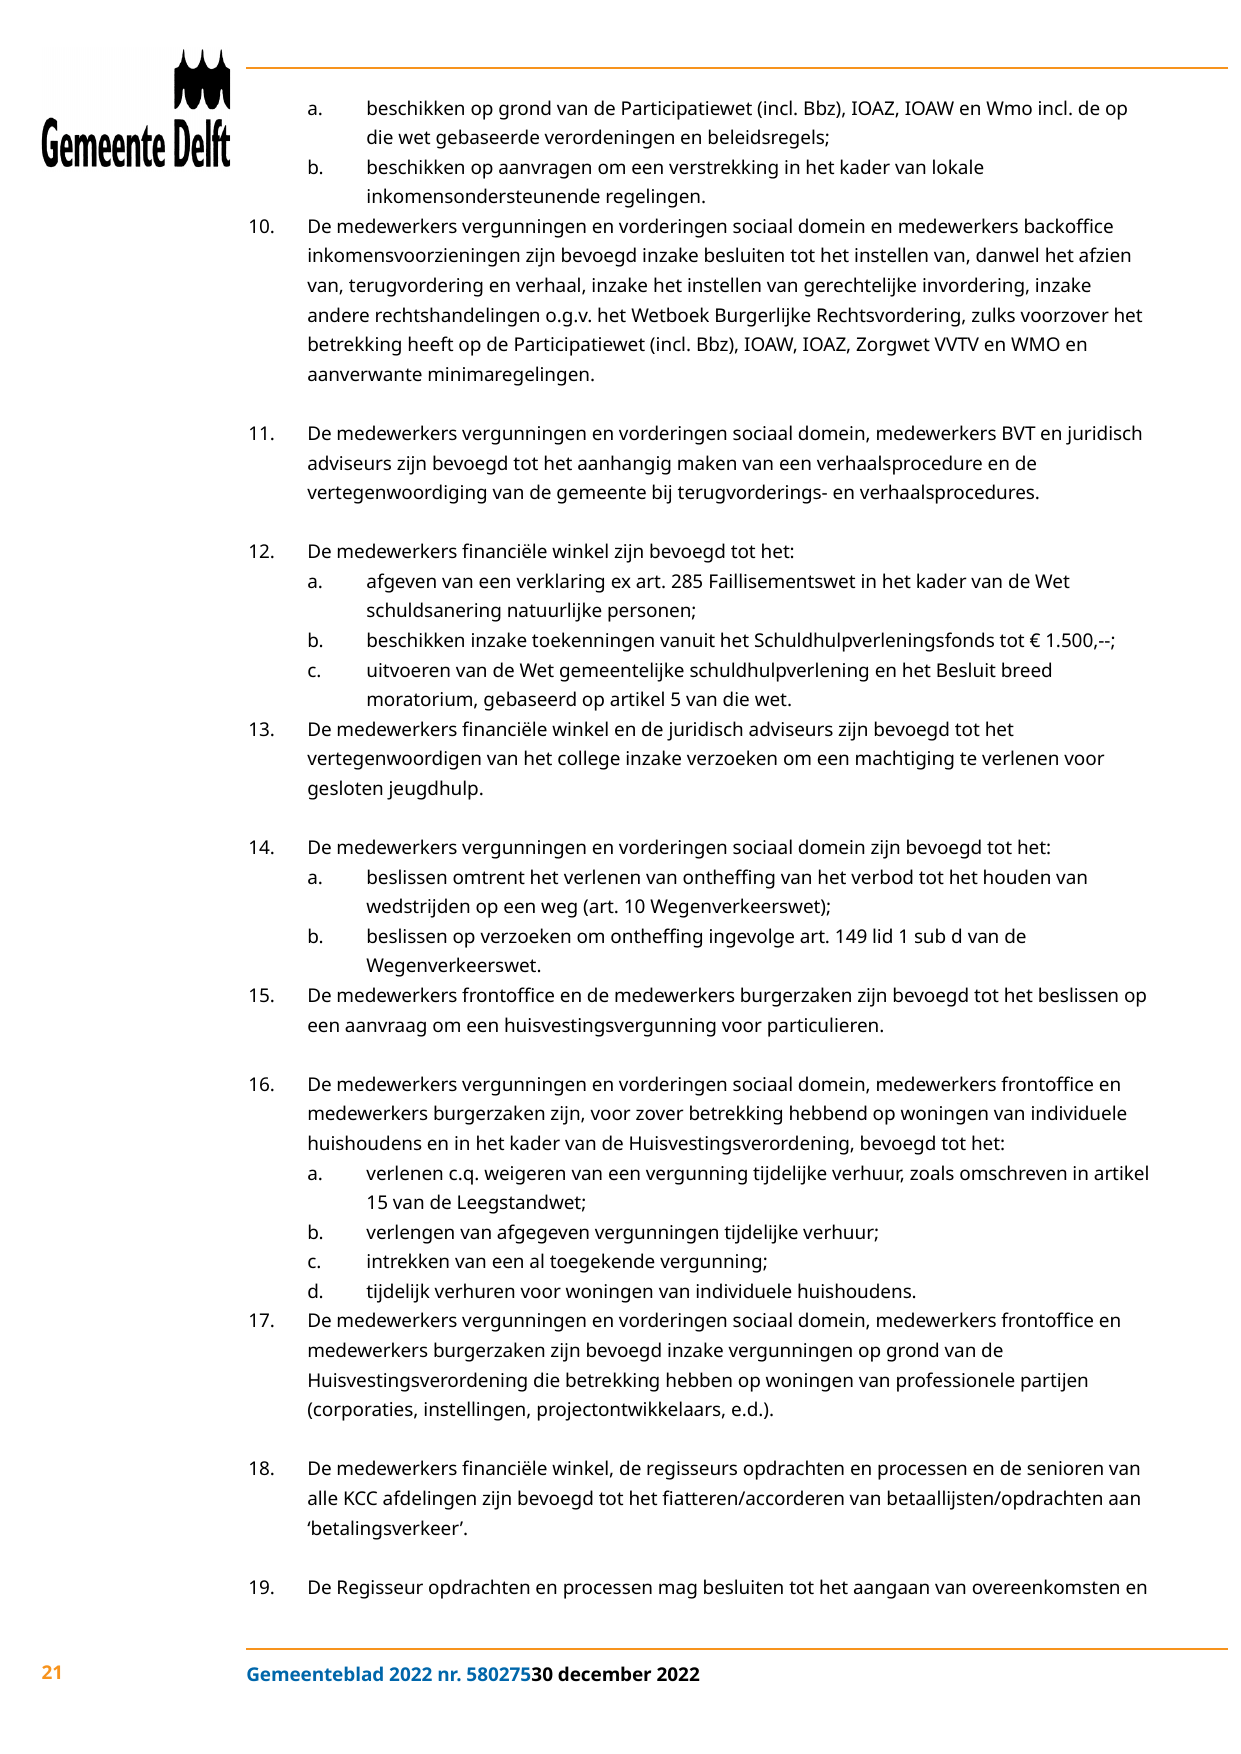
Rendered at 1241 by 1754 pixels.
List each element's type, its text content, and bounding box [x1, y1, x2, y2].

list beslissen omtrent het verlenen van ontheffing van het verbod tot het houden van wedstrijden op een weg (art. 10 Wegenverkeerswet); [307, 864, 1152, 919]
list uitvoeren van de Wet gemeentelijke schuldhulpverlening en het Besluit breed moratorium, gebaseerd op artikel 5 van die wet. [307, 657, 1152, 712]
list De medewerkers financiële winkel en de juridisch adviseurs zijn bevoegd tot het vertegenwoordigen van het college inzake verzoeken om een machtiging te verlenen voor gesloten jeugdhulp. [248, 716, 1152, 801]
picture [41, 47, 231, 172]
list beschikken op aanvragen om een verstrekking in het kader van lokale inkomensondersteunende regelingen. [307, 154, 1152, 209]
list De Regisseur opdrachten en processen mag besluiten tot het aangaan van overeenkomsten en [248, 1574, 1152, 1600]
list De medewerkers vergunningen en vorderingen sociaal domein, medewerkers frontoffice en medewerkers burgerzaken zijn, voor zover betrekking hebbend op woningen van individuele huishoudens en in het kader van de Huisvestingsverordening, bevoegd tot het: [248, 1071, 1152, 1156]
list verlengen van afgegeven vergunningen tijdelijke verhuur; [307, 1219, 1152, 1245]
list De medewerkers vergunningen en vorderingen sociaal domein zijn bevoegd tot het: [248, 834, 1152, 860]
list De medewerkers vergunningen en vorderingen sociaal domein en medewerkers backoffice inkomensvoorzieningen zijn bevoegd inzake besluiten tot het instellen van, danwel het afzien van, terugvordering en verhaal, inzake het instellen van gerechtelijke invordering, inzake andere rechtshandelingen o.g.v. het Wetboek Burgerlijke Rechtsvordering, zulks voorzover het betrekking heeft op de Participatiewet (incl. Bbz), IOAW, IOAZ, Zorgwet VVTV en WMO en aanverwante minimaregelingen. [248, 213, 1152, 387]
list beschikken inzake toekenningen vanuit het Schuldhulpverleningsfonds tot € 1.500,--; [307, 627, 1152, 653]
list verlenen c.q. weigeren van een vergunning tijdelijke verhuur, zoals omschreven in artikel 15 van de Leegstandwet; [307, 1160, 1152, 1215]
list beschikken op grond van de Participatiewet (incl. Bbz), IOAZ, IOAW en Wmo incl. de op die wet gebaseerde verordeningen en beleidsregels; [307, 95, 1152, 150]
list tijdelijk verhuren voor woningen van individuele huishoudens. [307, 1278, 1152, 1304]
list De medewerkers vergunningen en vorderingen sociaal domein, medewerkers BVT en juridisch adviseurs zijn bevoegd tot het aanhangig maken van een verhaalsprocedure en de vertegenwoordiging van de gemeente bij terugvorderings- en verhaalsprocedures. [248, 420, 1152, 505]
list De medewerkers financiële winkel, de regisseurs opdrachten en processen en de senioren van alle KCC afdelingen zijn bevoegd tot het fiatteren/accorderen van betaallijsten/opdrachten aan ‘betalingsverkeer’. [248, 1456, 1152, 1541]
list De medewerkers financiële winkel zijn bevoegd tot het: [248, 538, 1152, 564]
list afgeven van een verklaring ex art. 285 Faillisementswet in het kader van de Wet schuldsanering natuurlijke personen; [307, 568, 1152, 623]
list beslissen op verzoeken om ontheffing ingevolge art. 149 lid 1 sub d van de Wegenverkeerswet. [307, 923, 1152, 978]
list De medewerkers frontoffice en de medewerkers burgerzaken zijn bevoegd tot het beslissen op een aanvraag om een huisvestingsvergunning voor particulieren. [248, 982, 1152, 1038]
list De medewerkers vergunningen en vorderingen sociaal domein, medewerkers frontoffice en medewerkers burgerzaken zijn bevoegd inzake vergunningen op grond van de Huisvestingsverordening die betrekking hebben op woningen van professionele partijen (corporaties, instellingen, projectontwikkelaars, e.d.). [248, 1308, 1152, 1422]
list intrekken van een al toegekende vergunning; [307, 1248, 1152, 1274]
